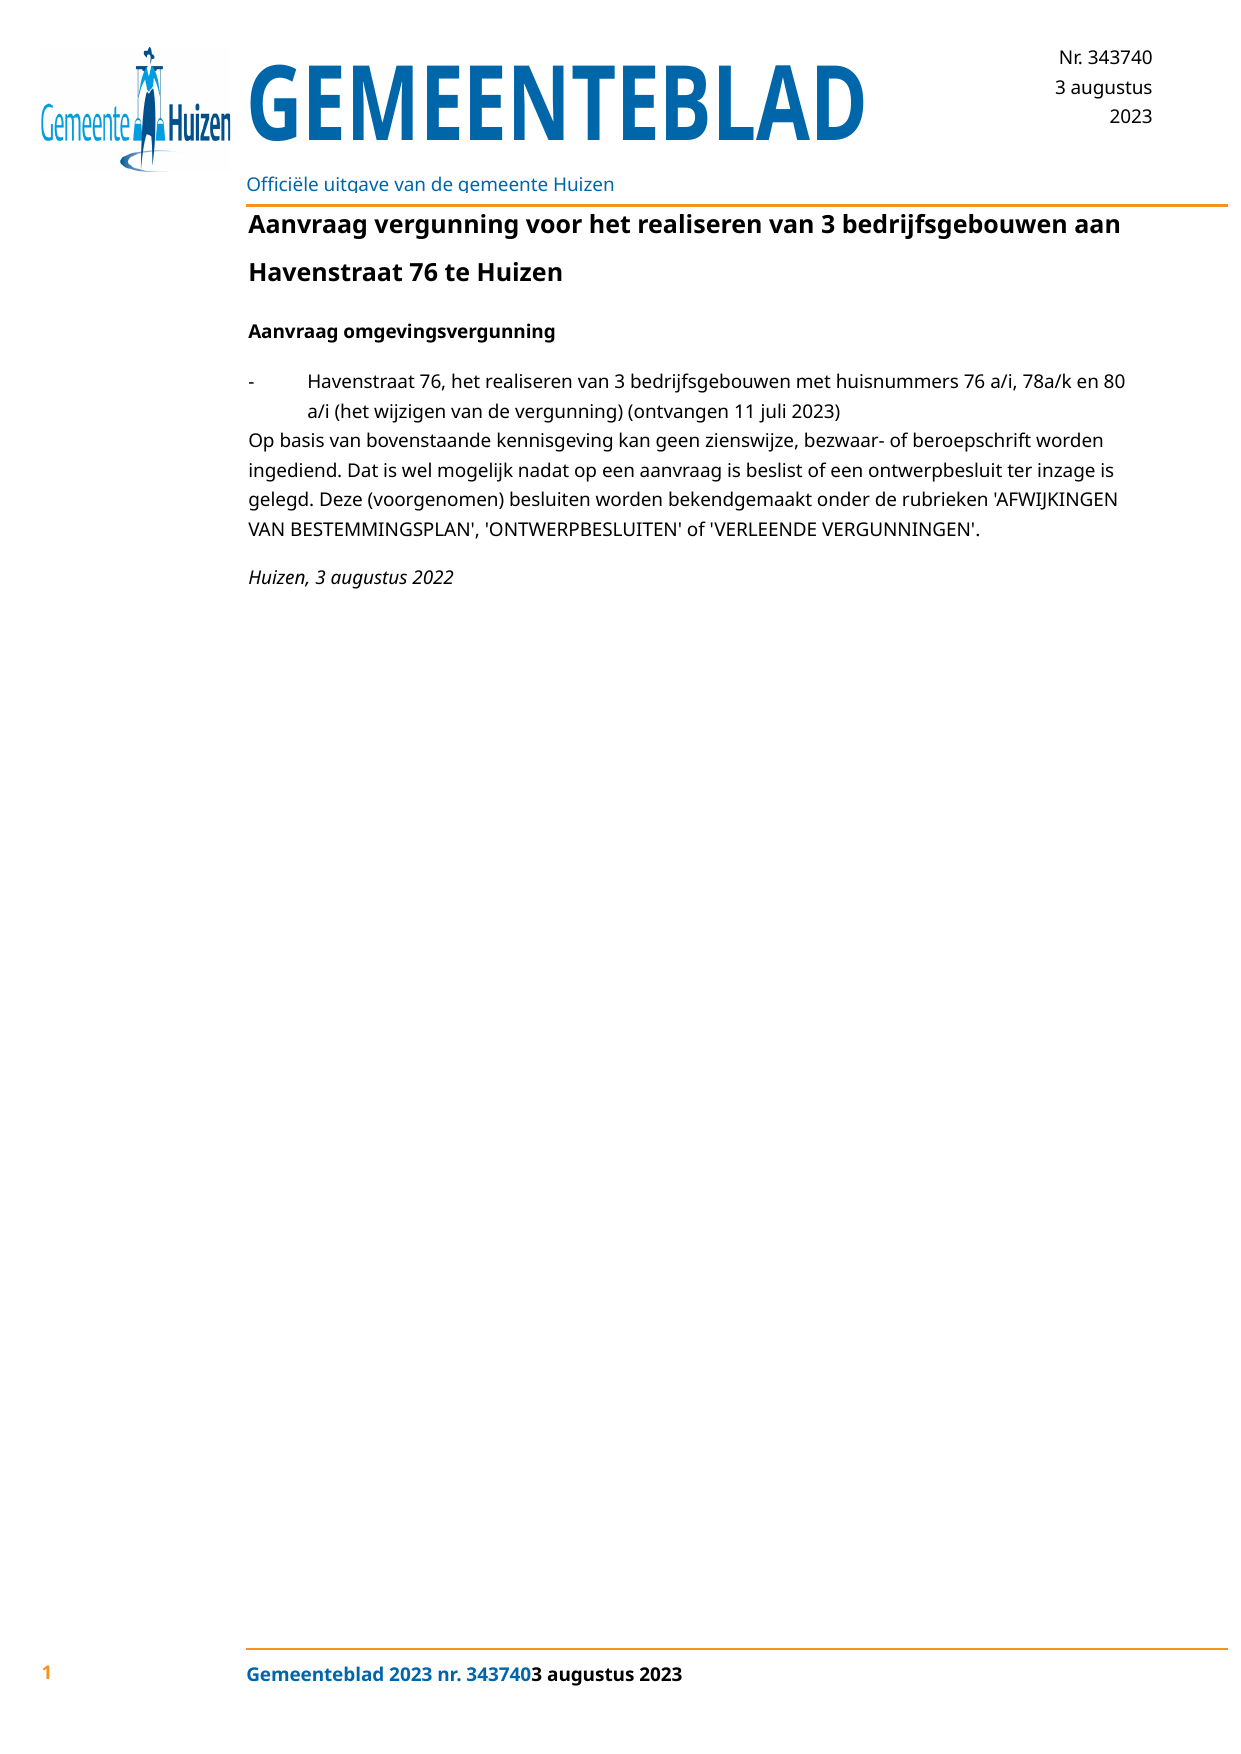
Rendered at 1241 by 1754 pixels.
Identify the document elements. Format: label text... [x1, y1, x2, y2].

text Aanvraag omgevingsvergunning [248, 318, 1152, 344]
picture [41, 47, 231, 172]
text Aanvraag vergunning voor het realiseren van 3 bedrijfsgebouwen aan Havenstraat 76 te Huizen [248, 207, 1152, 288]
list Havenstraat 76, het realiseren van 3 bedrijfsgebouwen met huisnummers 76 a/i, 78a/k en 80 a/i (het wijzigen van de vergunning) (ontvangen 11 juli 2023) [248, 368, 1152, 424]
text Huizen, 3 augustus 2022 [248, 564, 1152, 590]
text Op basis van bovenstaande kennisgeving kan geen zienswijze, bezwaar- of beroepschrift worden ingediend. Dat is wel mogelijk nadat op een aanvraag is beslist of een ontwerpbesluit ter inzage is gelegd. Deze (voorgenomen) besluiten worden bekendgemaakt onder de rubrieken 'AFWIJKINGEN VAN BESTEMMINGSPLAN', 'ONTWERPBESLUITEN' of 'VERLEENDE VERGUNNINGEN'. [248, 427, 1152, 542]
